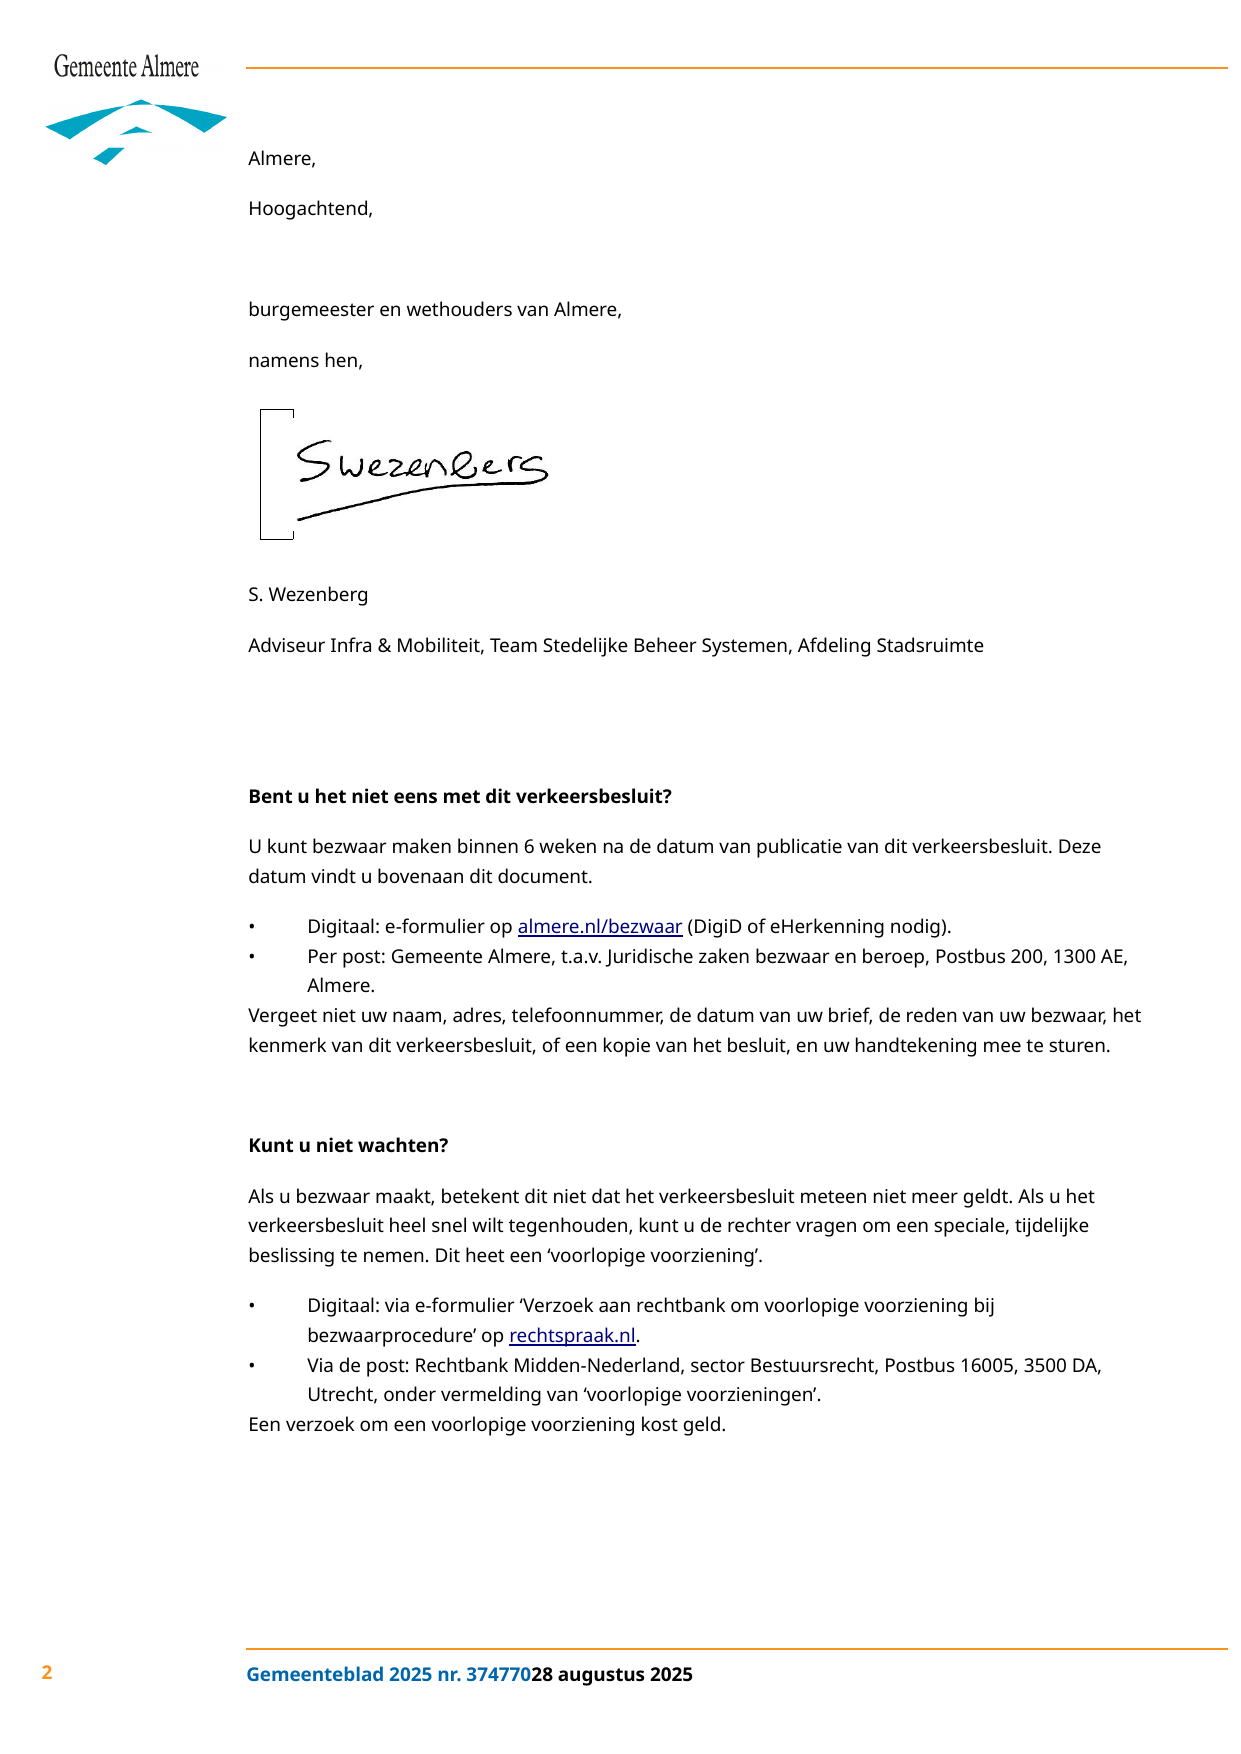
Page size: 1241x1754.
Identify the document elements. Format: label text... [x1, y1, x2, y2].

text Kunt u niet wachten? [248, 1133, 1152, 1158]
picture [41, 47, 231, 172]
picture [268, 418, 576, 531]
text Als u bezwaar maakt, betekent dit niet dat het verkeersbesluit meteen niet meer geldt. Als u het verkeersbesluit heel snel wilt tegenhouden, kunt u de rechter vragen om een speciale, tijdelijke beslissing te nemen. Dit heet een ‘voorlopige voorziening’. [248, 1183, 1152, 1268]
text U kunt bezwaar maken binnen 6 weken na de datum van publicatie van dit verkeersbesluit. Deze datum vindt u bovenaan dit document. [248, 833, 1152, 889]
text Almere, [248, 145, 1152, 171]
text Hoogachtend, [248, 196, 1152, 221]
text namens hen, [248, 347, 1152, 373]
text Bent u het niet eens met dit verkeersbesluit? [248, 783, 1152, 809]
text burgemeester en wethouders van Almere, [248, 296, 1152, 322]
list Digitaal: via e-formulier ‘Verzoek aan rechtbank om voorlopige voorziening bij bezwaarprocedure’ op rechtspraak.nl. [248, 1293, 1152, 1348]
text Vergeet niet uw naam, adres, telefoonnummer, de datum van uw brief, de reden van uw bezwaar, het kenmerk van dit verkeersbesluit, of een kopie van het besluit, en uw handtekening mee te sturen. [248, 1002, 1152, 1058]
list Via de post: Rechtbank Midden-Nederland, sector Bestuursrecht, Postbus 16005, 3500 DA, Utrecht, onder vermelding van ‘voorlopige voorzieningen’. [248, 1352, 1152, 1407]
text Een verzoek om een voorlopige voorziening kost geld. [248, 1411, 1152, 1437]
list Digitaal: e-formulier op almere.nl/bezwaar (DigiD of eHerkenning nodig). [248, 913, 1152, 939]
text S. Wezenberg [248, 581, 1152, 607]
text Adviseur Infra & Mobiliteit, Team Stedelijke Beheer Systemen, Afdeling Stadsruimte [248, 632, 1152, 658]
list Per post: Gemeente Almere, t.a.v. Juridische zaken bezwaar en beroep, Postbus 200, 1300 AE, Almere. [248, 943, 1152, 998]
